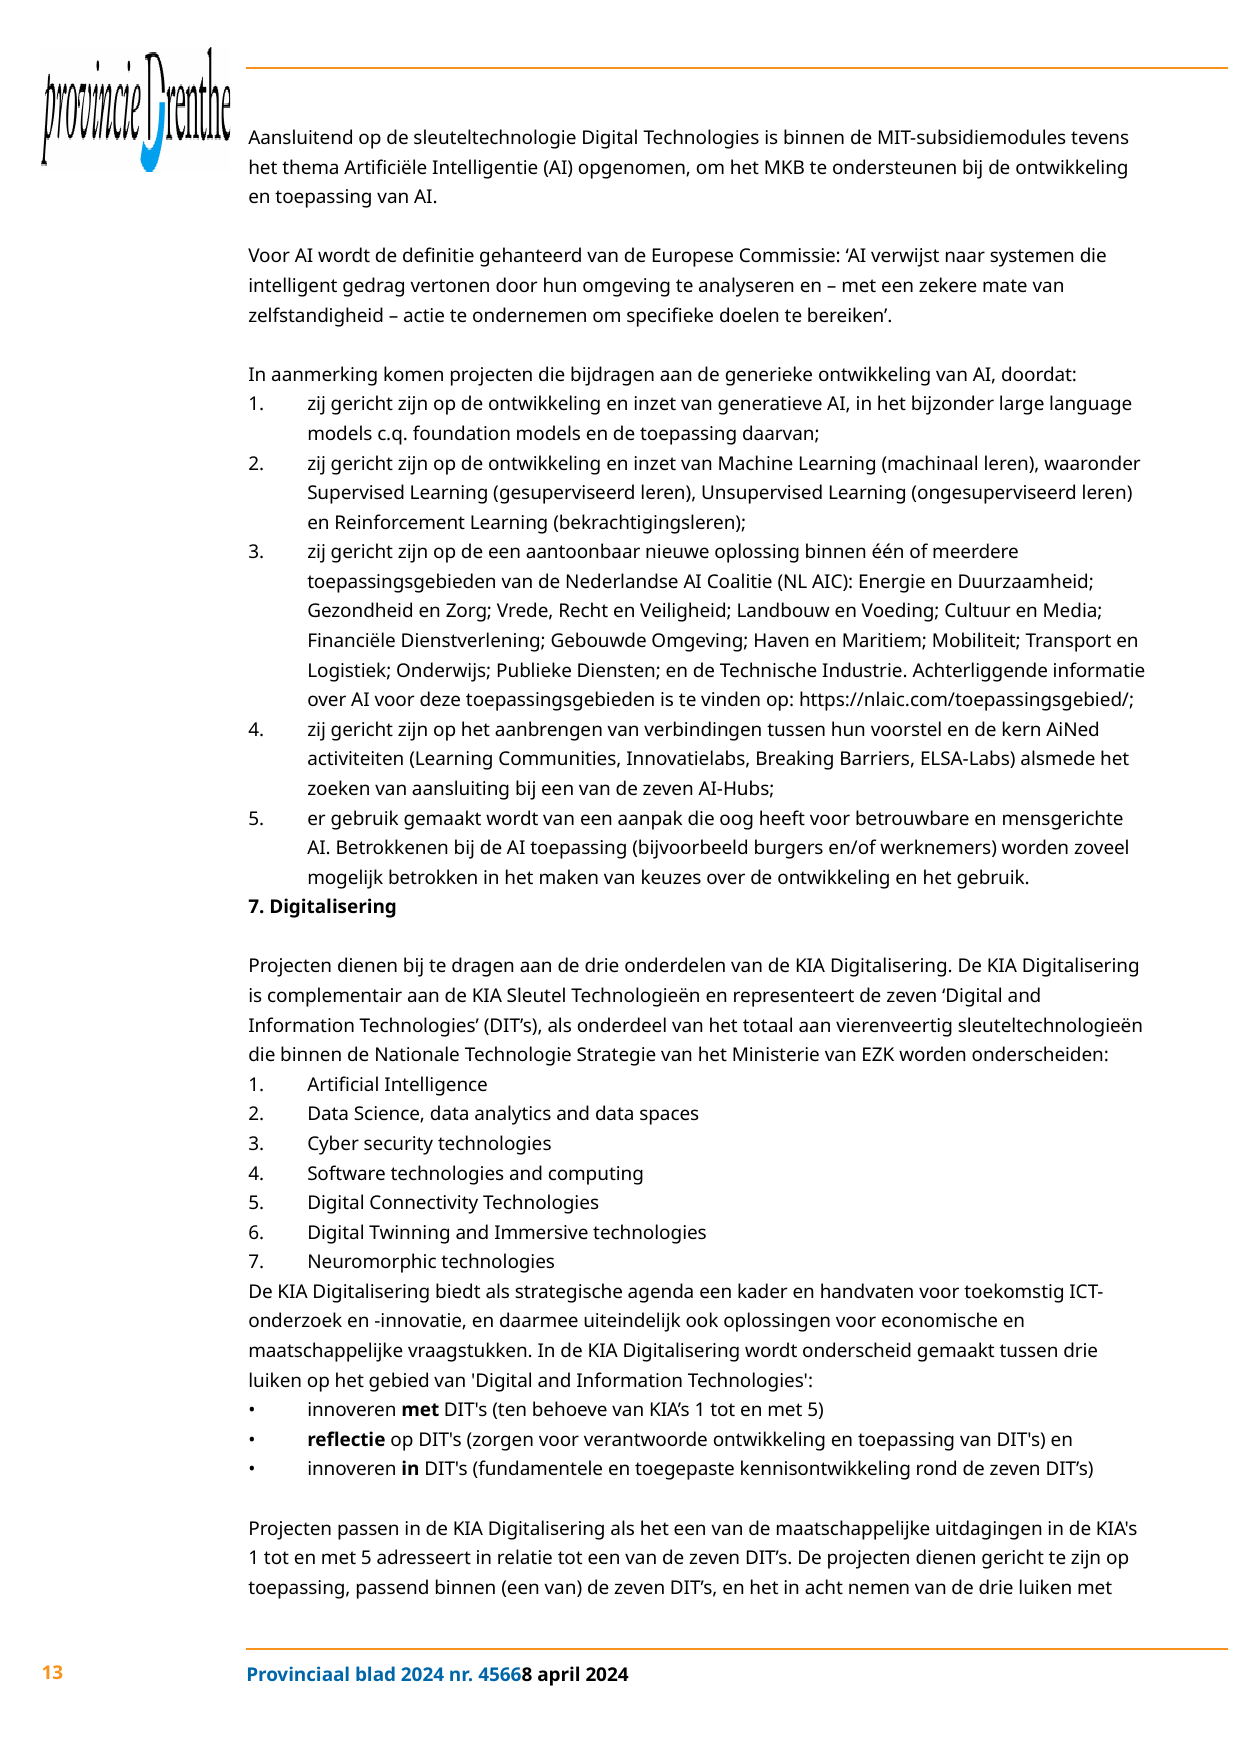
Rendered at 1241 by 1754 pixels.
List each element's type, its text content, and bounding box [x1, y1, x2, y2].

picture [41, 47, 231, 172]
list zij gericht zijn op de een aantoonbaar nieuwe oplossing binnen één of meerdere toepassingsgebieden van de Nederlandse AI Coalitie (NL AIC): Energie en Duurzaamheid; Gezondheid en Zorg; Vrede, Recht en Veiligheid; Landbouw en Voeding; Cultuur en Media; Financiële Dienstverlening; Gebouwde Omgeving; Haven en Maritiem; Mobiliteit; Transport en Logistiek; Onderwijs; Publieke Diensten; en de Technische Industrie. Achterliggende informatie over AI voor deze toepassingsgebieden is te vinden op: https://nlaic.com/toepassingsgebied/; [248, 538, 1152, 712]
text Projecten dienen bij te dragen aan de drie onderdelen van de KIA Digitalisering. De KIA Digitalisering is complementair aan de KIA Sleutel Technologieën en representeert de zeven ‘Digital and Information Technologies’ (DIT’s), als onderdeel van het totaal aan vierenveertig sleuteltechnologieën die binnen de Nationale Technologie Strategie van het Ministerie van EZK worden onderscheiden: [248, 953, 1152, 1067]
text Voor AI wordt de definitie gehanteerd van de Europese Commissie: ‘AI verwijst naar systemen die intelligent gedrag vertonen door hun omgeving te analyseren en – met een zekere mate van zelfstandigheid – actie te ondernemen om specifieke doelen te bereiken’. [248, 243, 1152, 328]
list zij gericht zijn op de ontwikkeling en inzet van Machine Learning (machinaal leren), waaronder Supervised Learning (gesuperviseerd leren), Unsupervised Learning (ongesuperviseerd leren) en Reinforcement Learning (bekrachtigingsleren); [248, 450, 1152, 535]
list zij gericht zijn op de ontwikkeling en inzet van generatieve AI, in het bijzonder large language models c.q. foundation models en de toepassing daarvan; [248, 391, 1152, 446]
list Software technologies and computing [248, 1160, 1152, 1186]
list Neuromorphic technologies [248, 1248, 1152, 1274]
list reflectie op DIT's (zorgen voor verantwoorde ontwikkeling en toepassing van DIT's) en [248, 1426, 1152, 1452]
list innoveren met DIT's (ten behoeve van KIA’s 1 tot en met 5) [248, 1396, 1152, 1422]
list zij gericht zijn op het aanbrengen van verbindingen tussen hun voorstel en de kern AiNed activiteiten (Learning Communities, Innovatielabs, Breaking Barriers, ELSA-Labs) alsmede het zoeken van aansluiting bij een van de zeven AI-Hubs; [248, 716, 1152, 801]
list Cyber security technologies [248, 1130, 1152, 1156]
list Digital Connectivity Technologies [248, 1189, 1152, 1215]
text Projecten passen in de KIA Digitalisering als het een van de maatschappelijke uitdagingen in de KIA's 1 tot en met 5 adresseert in relatie tot een van de zeven DIT’s. De projecten dienen gericht te zijn op toepassing, passend binnen (een van) de zeven DIT’s, en het in acht nemen van de drie luiken met [248, 1515, 1152, 1600]
list Artificial Intelligence [248, 1071, 1152, 1097]
text De KIA Digitalisering biedt als strategische agenda een kader en handvaten voor toekomstig ICT-onderzoek en -innovatie, en daarmee uiteindelijk ook oplossingen voor economische en maatschappelijke vraagstukken. In de KIA Digitalisering wordt onderscheid gemaakt tussen drie luiken op het gebied van 'Digital and Information Technologies': [248, 1278, 1152, 1393]
list er gebruik gemaakt wordt van een aanpak die oog heeft voor betrouwbare en mensgerichte AI. Betrokkenen bij de AI toepassing (bijvoorbeeld burgers en/of werknemers) worden zoveel mogelijk betrokken in het maken van keuzes over de ontwikkeling en het gebruik. [248, 805, 1152, 890]
list Digital Twinning and Immersive technologies [248, 1219, 1152, 1245]
text 7. Digitalisering [248, 893, 1152, 919]
text Aansluitend op de sleuteltechnologie Digital Technologies is binnen de MIT-subsidiemodules tevens het thema Artificiële Intelligentie (AI) opgenomen, om het MKB te ondersteunen bij de ontwikkeling en toepassing van AI. [248, 124, 1152, 209]
list innoveren in DIT's (fundamentele en toegepaste kennisontwikkeling rond de zeven DIT’s) [248, 1456, 1152, 1481]
list Data Science, data analytics and data spaces [248, 1101, 1152, 1126]
text In aanmerking komen projecten die bijdragen aan de generieke ontwikkeling van AI, doordat: [248, 361, 1152, 387]
